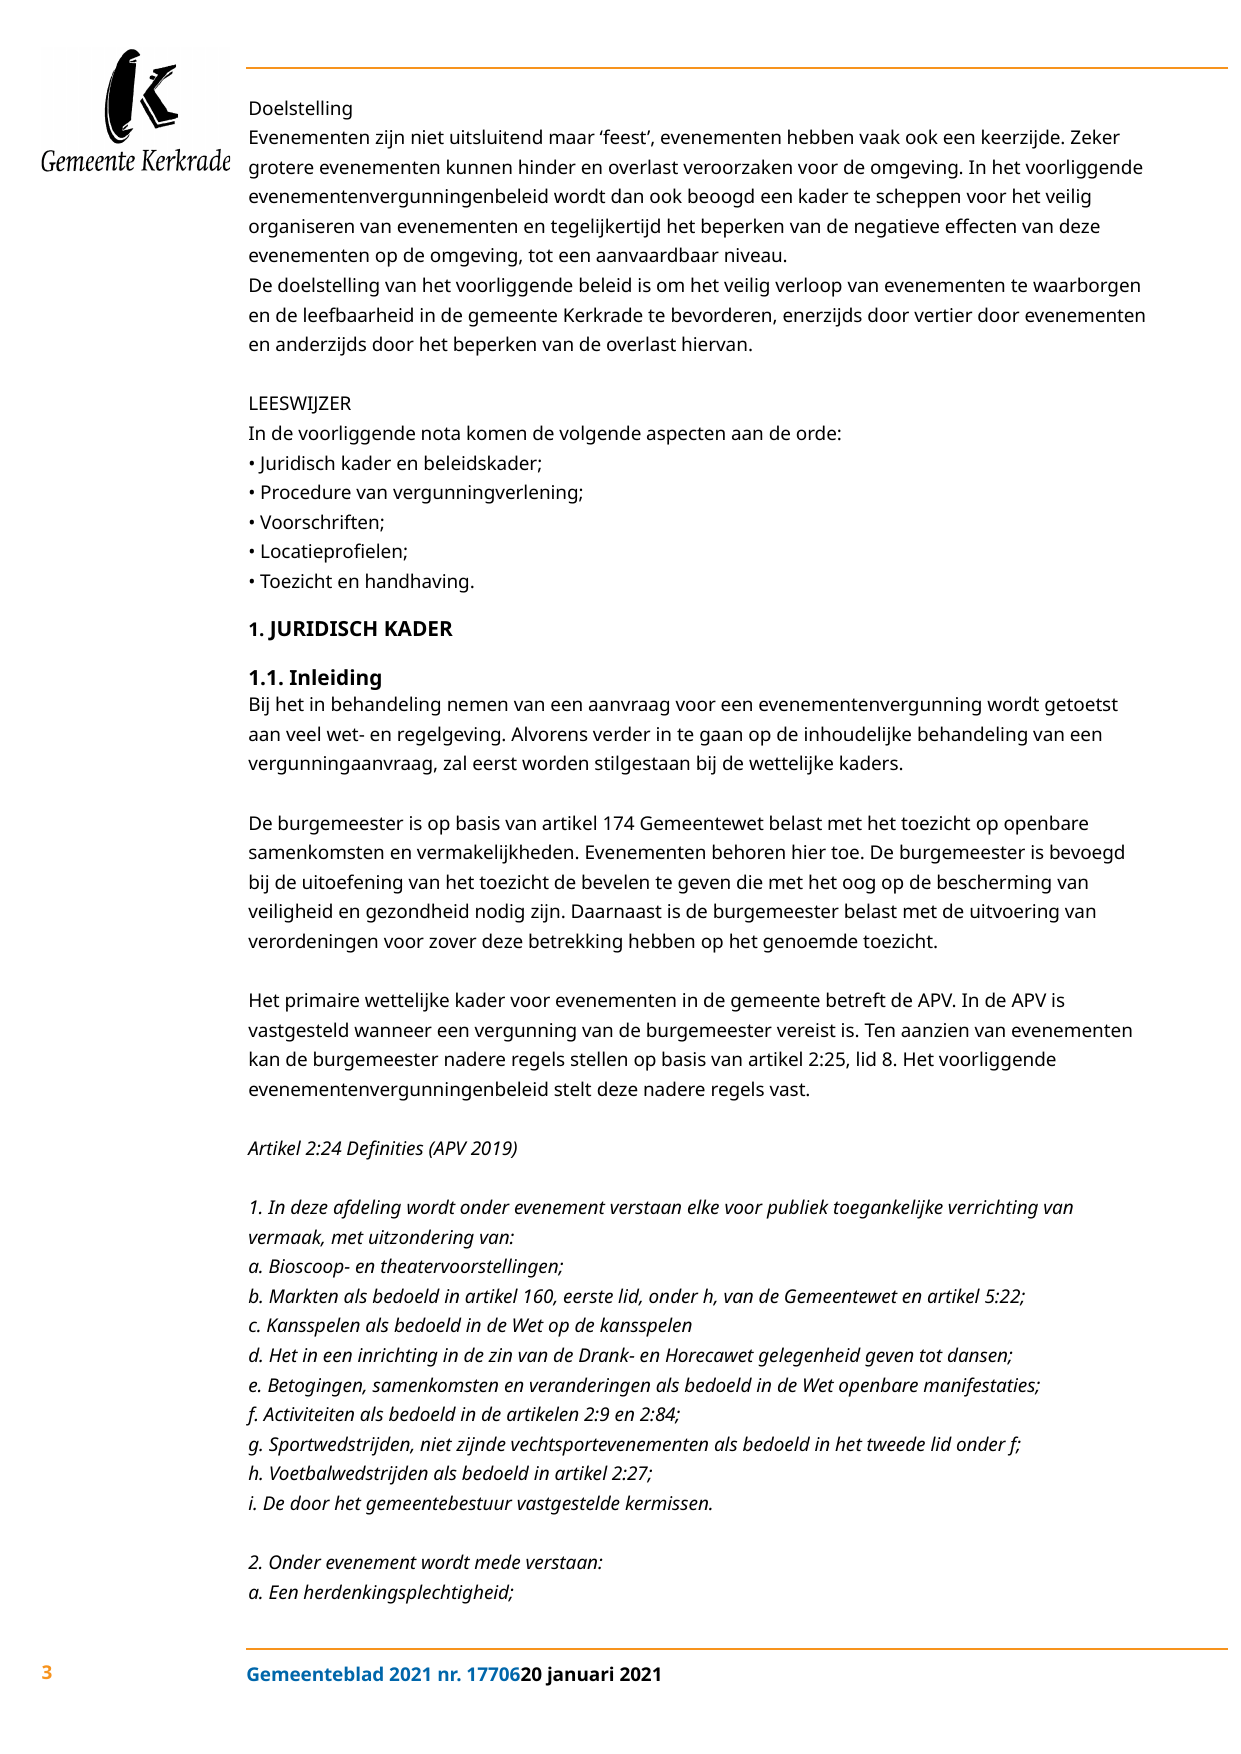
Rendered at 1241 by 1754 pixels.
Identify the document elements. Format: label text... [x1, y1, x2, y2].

text Bij het in behandeling nemen van een aanvraag voor een evenementenvergunning wordt getoetst aan veel wet- en regelgeving. Alvorens verder in te gaan op de inhoudelijke behandeling van een vergunningaanvraag, zal eerst worden stilgestaan bij de wettelijke kaders. [248, 691, 1152, 776]
text In de voorliggende nota komen de volgende aspecten aan de orde: [248, 420, 1152, 446]
text a. Een herdenkingsplechtigheid; [248, 1579, 1152, 1605]
text De doelstelling van het voorliggende beleid is om het veilig verloop van evenementen te waarborgen en de leefbaarheid in de gemeente Kerkrade te bevorderen, enerzijds door vertier door evenementen en anderzijds door het beperken van de overlast hiervan. [248, 272, 1152, 357]
text • Voorschriften; [248, 509, 1152, 535]
text 1.1. Inleiding [248, 663, 1152, 691]
text a. Bioscoop- en theatervoorstellingen; [248, 1253, 1152, 1279]
text • Juridisch kader en beleidskader; [248, 450, 1152, 476]
text Doelstelling [248, 95, 1152, 121]
text e. Betogingen, samenkomsten en veranderingen als bedoeld in de Wet openbare manifestaties; [248, 1372, 1152, 1398]
text i. De door het gemeentebestuur vastgestelde kermissen. [248, 1490, 1152, 1516]
text • Locatieprofielen; [248, 538, 1152, 564]
text b. Markten als bedoeld in artikel 160, eerste lid, onder h, van de Gemeentewet en artikel 5:22; [248, 1283, 1152, 1309]
picture [41, 47, 231, 172]
text • Procedure van vergunningverlening; [248, 479, 1152, 505]
text Het primaire wettelijke kader voor evenementen in de gemeente betreft de APV. In de APV is vastgesteld wanneer een vergunning van de burgemeester vereist is. Ten aanzien van evenementen kan de burgemeester nadere regels stellen op basis van artikel 2:25, lid 8. Het voorliggende evenementenvergunningenbeleid stelt deze nadere regels vast. [248, 987, 1152, 1102]
text 1. JURIDISCH KADER [248, 614, 1152, 642]
text 1. In deze afdeling wordt onder evenement verstaan elke voor publiek toegankelijke verrichting van vermaak, met uitzondering van: [248, 1194, 1152, 1250]
text g. Sportwedstrijden, niet zijnde vechtsportevenementen als bedoeld in het tweede lid onder f; [248, 1431, 1152, 1457]
text h. Voetbalwedstrijden als bedoeld in artikel 2:27; [248, 1461, 1152, 1486]
text c. Kansspelen als bedoeld in de Wet op de kansspelen [248, 1313, 1152, 1338]
text Artikel 2:24 Definities (APV 2019) [248, 1135, 1152, 1161]
text Evenementen zijn niet uitsluitend maar ‘feest’, evenementen hebben vaak ook een keerzijde. Zeker grotere evenementen kunnen hinder en overlast veroorzaken voor de omgeving. In het voorliggende evenementenvergunningenbeleid wordt dan ook beoogd een kader te scheppen voor het veilig organiseren van evenementen en tegelijkertijd het beperken van de negatieve effecten van deze evenementen op de omgeving, tot een aanvaardbaar niveau. [248, 124, 1152, 268]
text LEESWIJZER [248, 391, 1152, 416]
text d. Het in een inrichting in de zin van de Drank- en Horecawet gelegenheid geven tot dansen; [248, 1342, 1152, 1368]
text 2. Onder evenement wordt mede verstaan: [248, 1549, 1152, 1575]
text De burgemeester is op basis van artikel 174 Gemeentewet belast met het toezicht op openbare samenkomsten en vermakelijkheden. Evenementen behoren hier toe. De burgemeester is bevoegd bij de uitoefening van het toezicht de bevelen te geven die met het oog op de bescherming van veiligheid en gezondheid nodig zijn. Daarnaast is de burgemeester belast met de uitvoering van verordeningen voor zover deze betrekking hebben op het genoemde toezicht. [248, 810, 1152, 954]
text • Toezicht en handhaving. [248, 568, 1152, 594]
text f. Activiteiten als bedoeld in de artikelen 2:9 en 2:84; [248, 1401, 1152, 1427]
